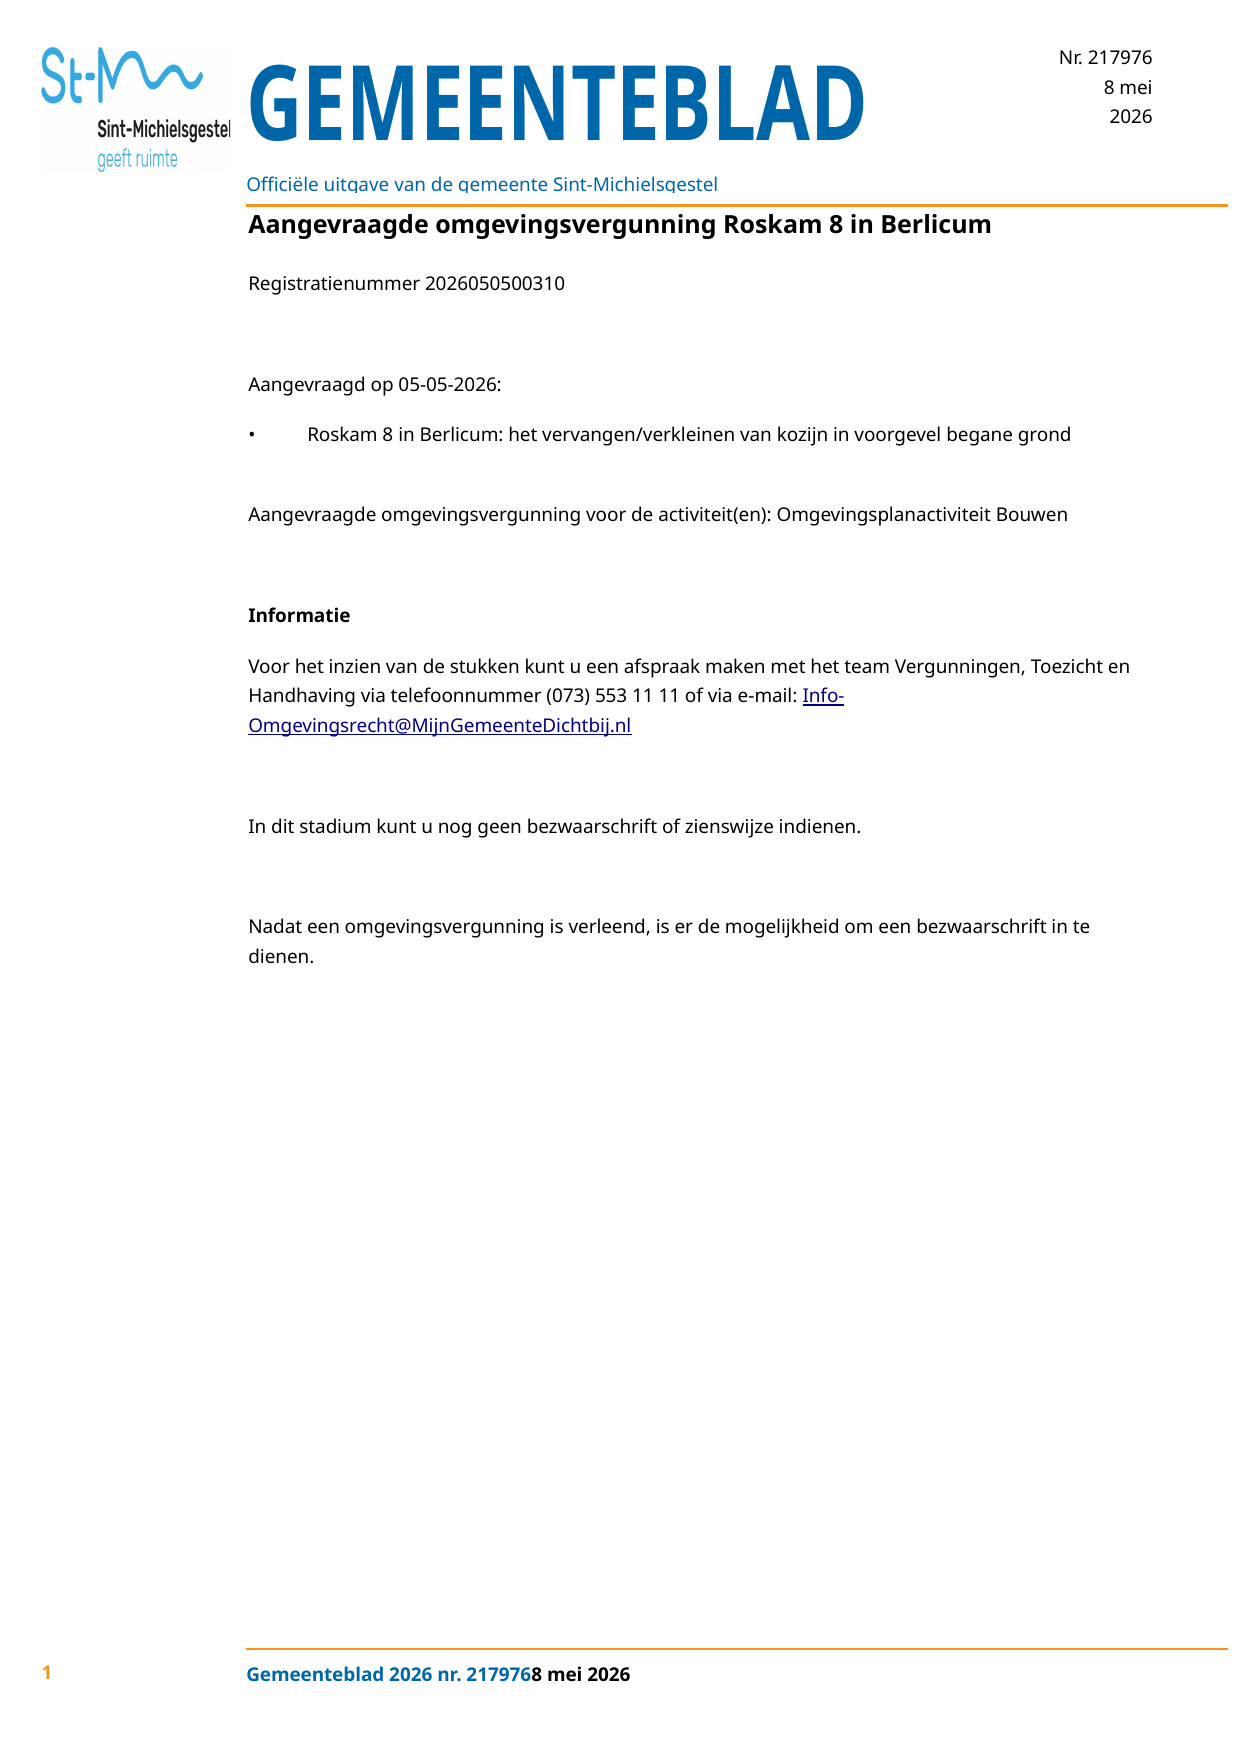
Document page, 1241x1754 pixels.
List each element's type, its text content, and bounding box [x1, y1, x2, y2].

text Aangevraagd op 05-05-2026: [248, 371, 1152, 397]
list Roskam 8 in Berlicum: het vervangen/verkleinen van kozijn in voorgevel begane grond [248, 422, 1152, 447]
text Aangevraagde omgevingsvergunning voor de activiteit(en): Omgevingsplanactiviteit Bouwen [248, 502, 1152, 527]
text Registratienummer 2026050500310 [248, 270, 1152, 296]
text In dit stadium kunt u nog geen bezwaarschrift of zienswijze indienen. [248, 813, 1152, 838]
text Voor het inzien van de stukken kunt u een afspraak maken met het team Vergunningen, Toezicht en Handhaving via telefoonnummer (073) 553 11 11 of via e-mail: Info-Omgevingsrecht@MijnGemeenteDichtbij.nl [248, 653, 1152, 738]
text Nadat een omgevingsvergunning is verleend, is er de mogelijkheid om een bezwaarschrift in te dienen. [248, 914, 1152, 969]
text Informatie [248, 602, 1152, 628]
picture [41, 47, 231, 172]
text Aangevraagde omgevingsvergunning Roskam 8 in Berlicum [248, 207, 1152, 241]
